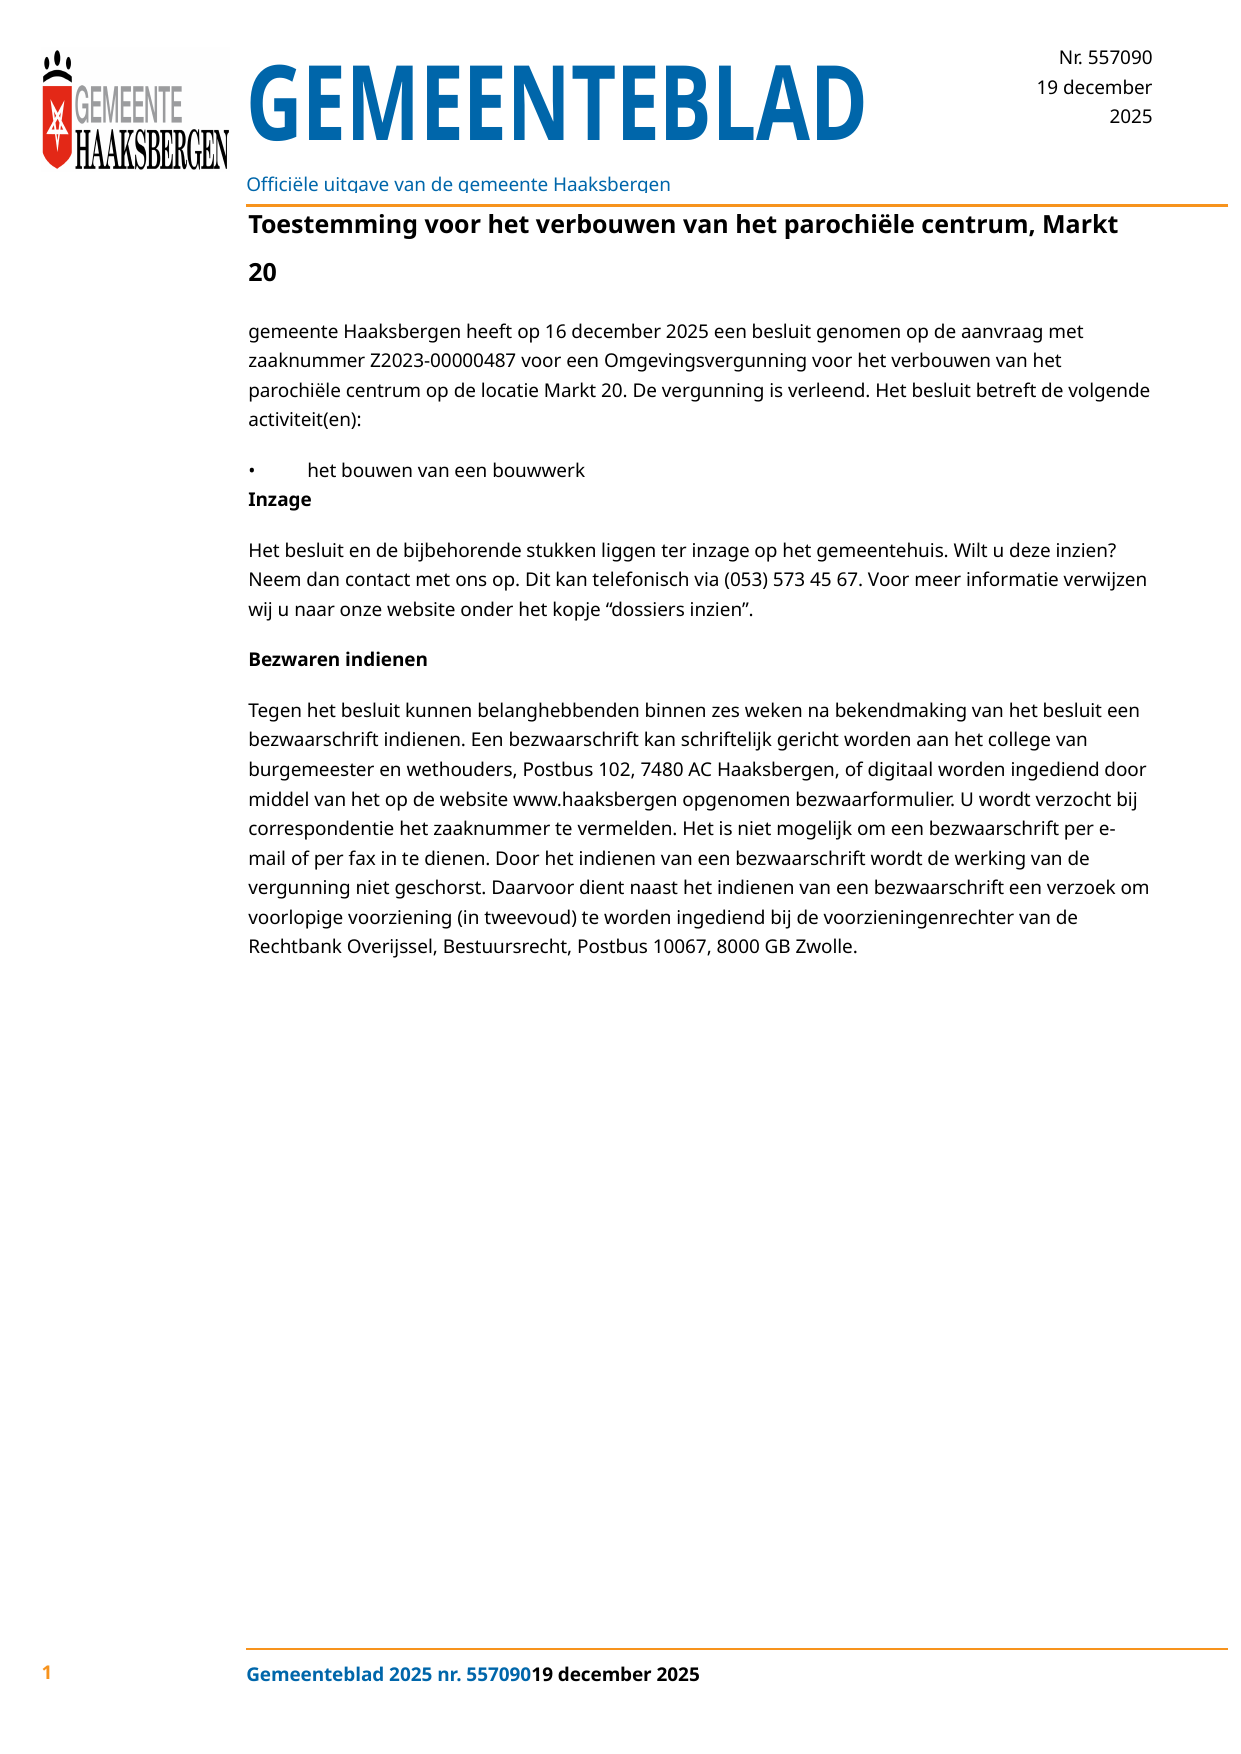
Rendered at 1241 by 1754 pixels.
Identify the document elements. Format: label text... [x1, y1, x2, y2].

text gemeente Haaksbergen heeft op 16 december 2025 een besluit genomen op de aanvraag met zaaknummer Z2023-00000487 voor een Omgevingsvergunning voor het verbouwen van het parochiële centrum op de locatie Markt 20. De vergunning is verleend. Het besluit betreft de volgende activiteit(en): [248, 318, 1152, 432]
picture [41, 47, 231, 172]
text Inzage [248, 487, 1152, 512]
text Bezwaren indienen [248, 647, 1152, 672]
text Het besluit en de bijbehorende stukken liggen ter inzage op het gemeentehuis. Wilt u deze inzien? Neem dan contact met ons op. Dit kan telefonisch via (053) 573 45 67. Voor meer informatie verwijzen wij u naar onze website onder het kopje “dossiers inzien”. [248, 537, 1152, 622]
text Toestemming voor het verbouwen van het parochiële centrum, Markt 20 [248, 207, 1152, 288]
text Tegen het besluit kunnen belanghebbenden binnen zes weken na bekendmaking van het besluit een bezwaarschrift indienen. Een bezwaarschrift kan schriftelijk gericht worden aan het college van burgemeester en wethouders, Postbus 102, 7480 AC Haaksbergen, of digitaal worden ingediend door middel van het op de website www.haaksbergen opgenomen bezwaarformulier. U wordt verzocht bij correspondentie het zaaknummer te vermelden. Het is niet mogelijk om een bezwaarschrift per e-mail of per fax in te dienen. Door het indienen van een bezwaarschrift wordt de werking van de vergunning niet geschorst. Daarvoor dient naast het indienen van een bezwaarschrift een verzoek om voorlopige voorziening (in tweevoud) te worden ingediend bij de voorzieningenrechter van de Rechtbank Overijssel, Bestuursrecht, Postbus 10067, 8000 GB Zwolle. [248, 697, 1152, 959]
list het bouwen van een bouwwerk [248, 457, 1152, 483]
